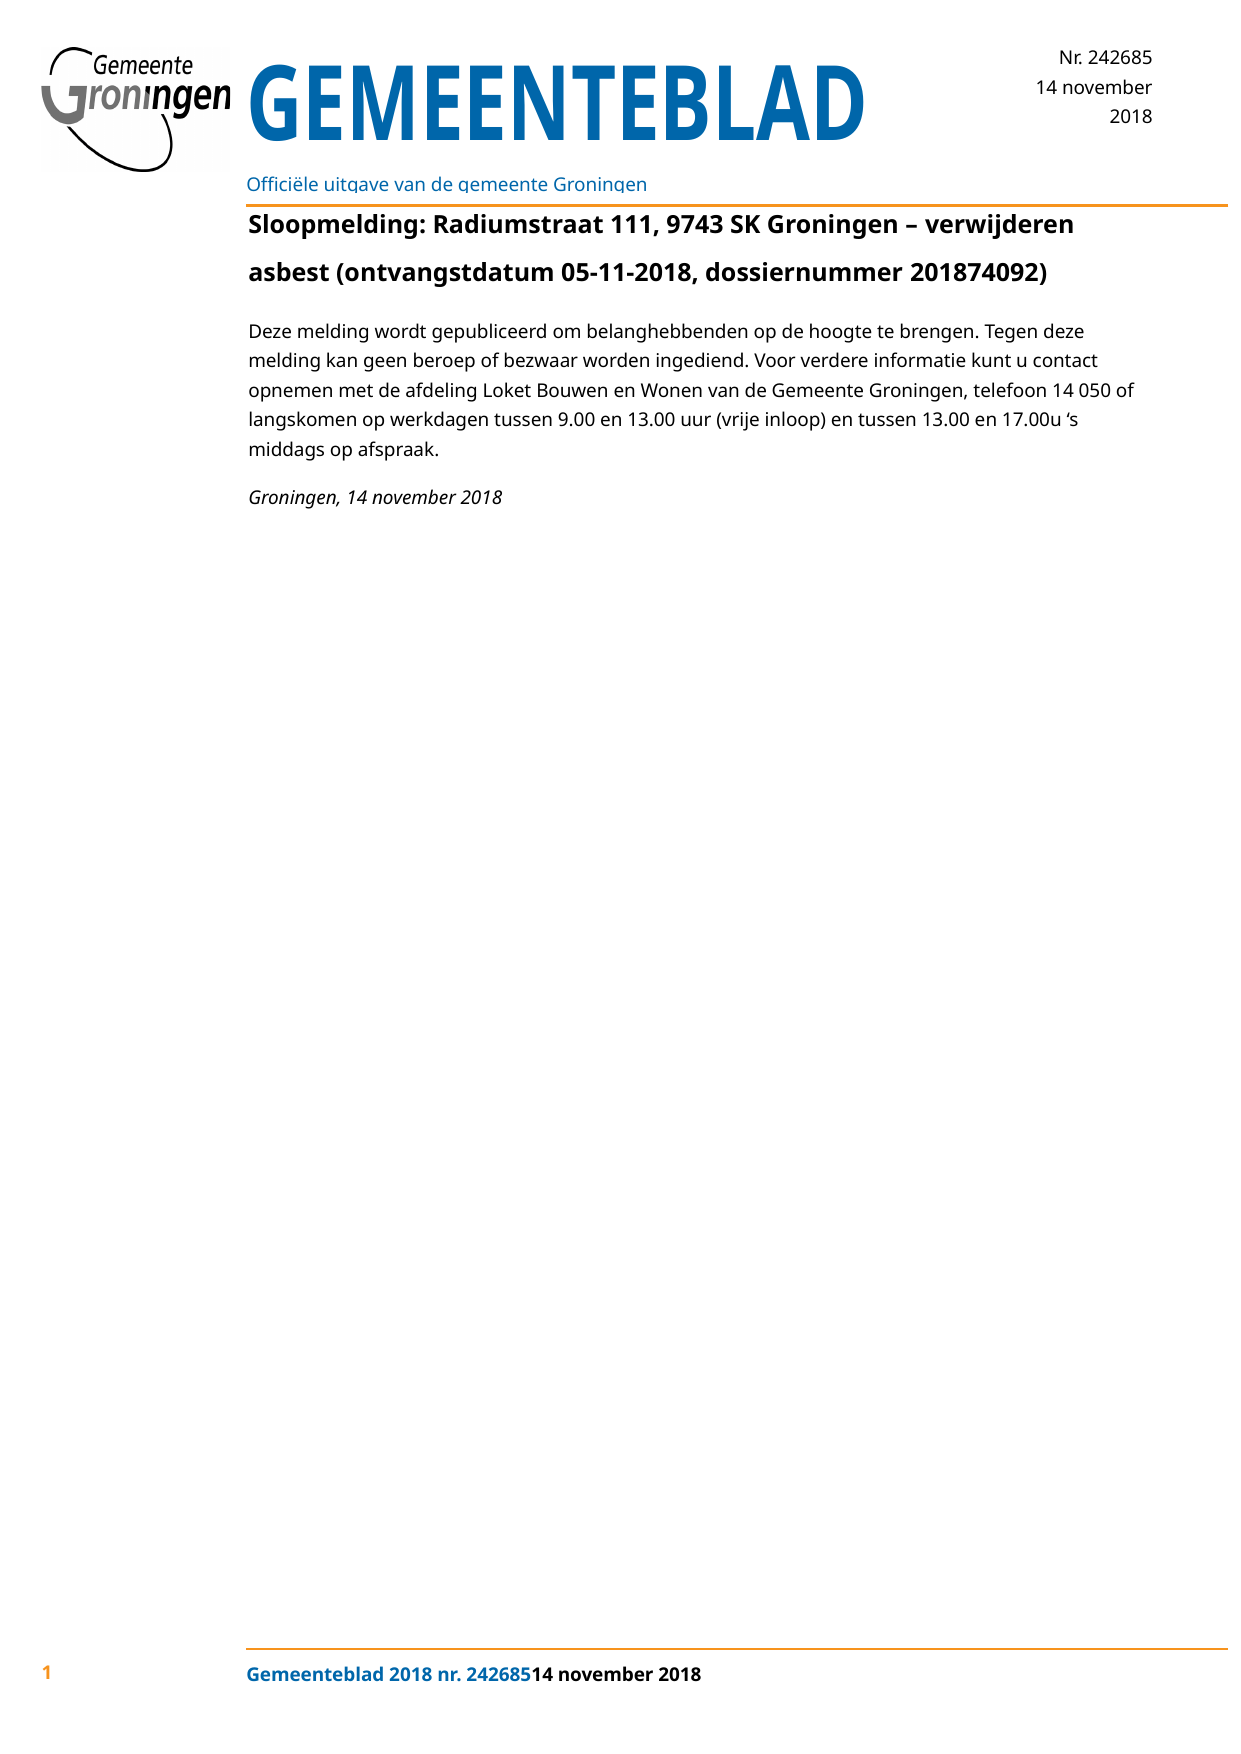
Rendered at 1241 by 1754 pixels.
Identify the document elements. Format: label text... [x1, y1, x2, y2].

picture [41, 47, 231, 172]
text Deze melding wordt gepubliceerd om belanghebbenden op de hoogte te brengen. Tegen deze melding kan geen beroep of bezwaar worden ingediend. Voor verdere informatie kunt u contact opnemen met de afdeling Loket Bouwen en Wonen van de Gemeente Groningen, telefoon 14 050 of langskomen op werkdagen tussen 9.00 en 13.00 uur (vrije inloop) en tussen 13.00 en 17.00u ‘s middags op afspraak. [248, 318, 1152, 462]
text Groningen, 14 november 2018 [248, 484, 1152, 510]
text Sloopmelding: Radiumstraat 111, 9743 SK Groningen – verwijderen asbest (ontvangstdatum 05-11-2018, dossiernummer 201874092) [248, 207, 1152, 288]
